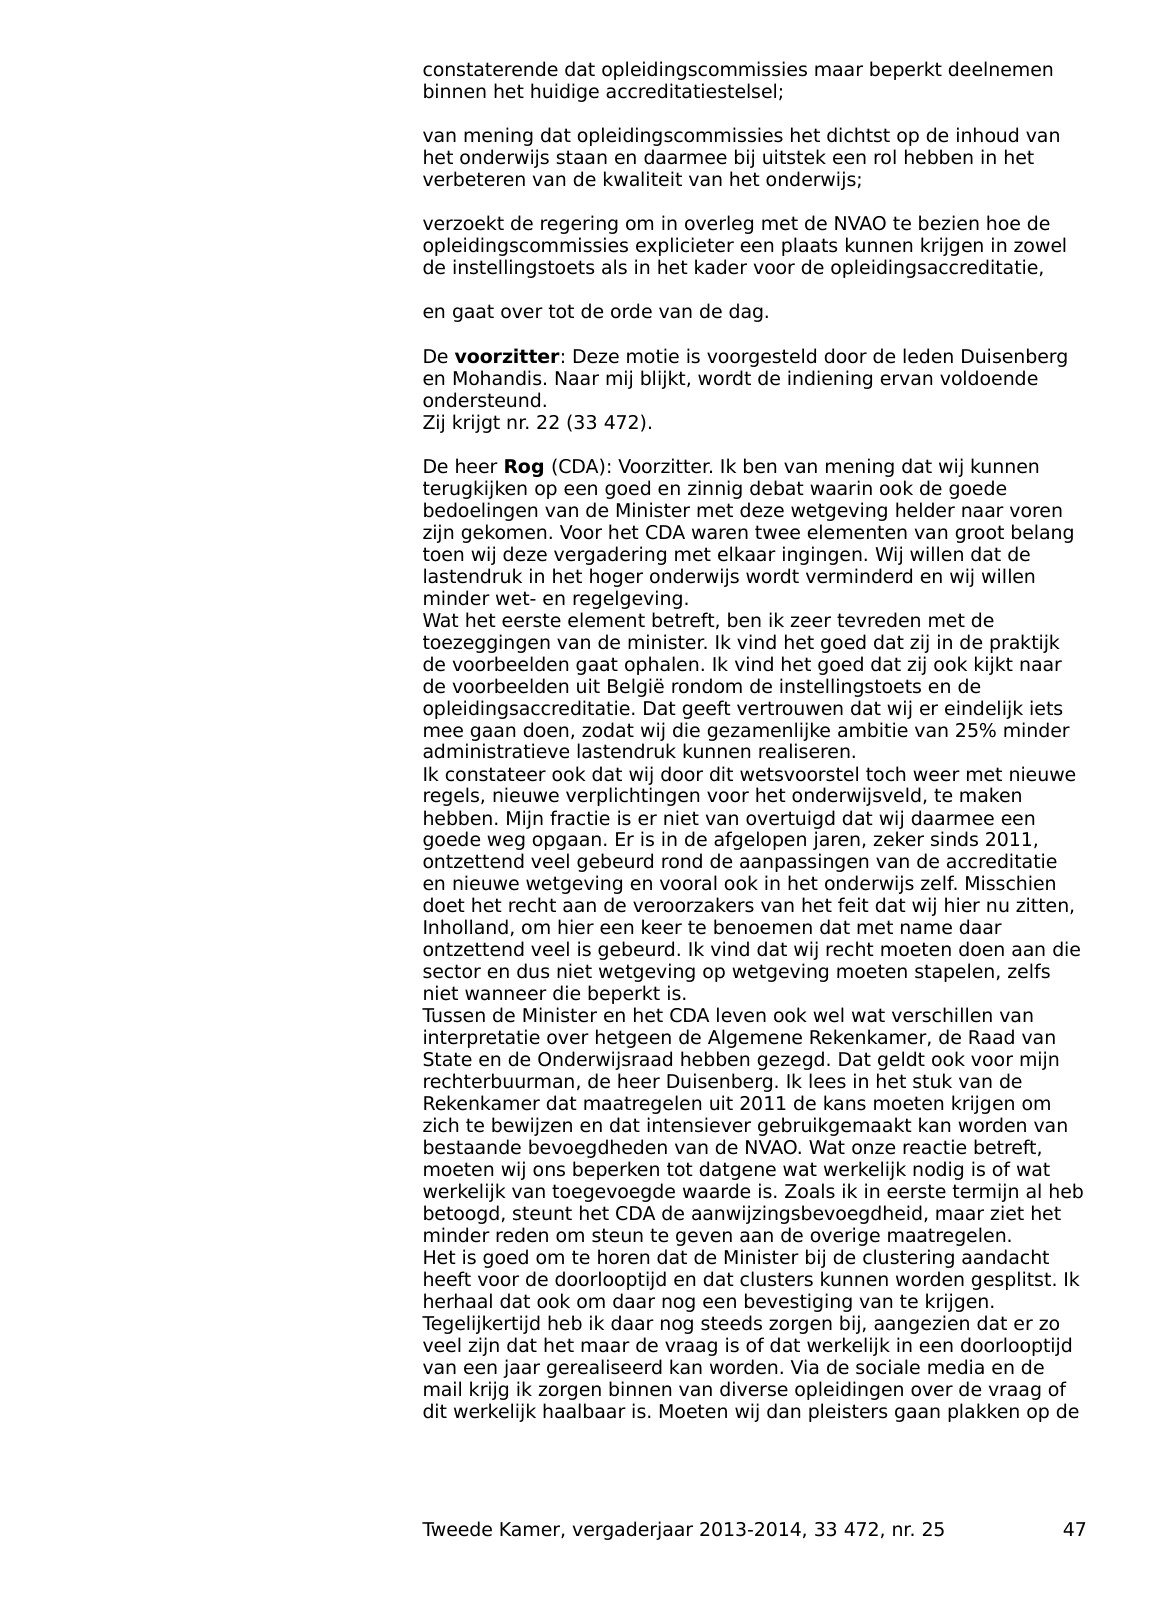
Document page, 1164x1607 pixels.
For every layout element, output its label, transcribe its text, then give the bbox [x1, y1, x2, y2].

text Het is goed om te horen dat de Minister bij de clustering aandacht heeft voor de doorlooptijd en dat clusters kunnen worden gesplitst. Ik herhaal dat ook om daar nog een bevestiging van te krijgen. Tegelijkertijd heb ik daar nog steeds zorgen bij, aangezien dat er zo veel zijn dat het maar de vraag is of dat werkelijk in een doorlooptijd van een jaar gerealiseerd kan worden. Via de sociale media en de mail krijg ik zorgen binnen van diverse opleidingen over de vraag of dit werkelijk haalbaar is. Moeten wij dan pleisters gaan plakken op de [422, 1247, 1087, 1423]
text De heer Rog (CDA): Voorzitter. Ik ben van mening dat wij kunnen terugkijken op een goed en zinnig debat waarin ook de goede bedoelingen van de Minister met deze wetgeving helder naar voren zijn gekomen. Voor het CDA waren twee elementen van groot belang toen wij deze vergadering met elkaar ingingen. Wij willen dat de lastendruk in het hoger onderwijs wordt verminderd en wij willen minder wet- en regelgeving. [422, 456, 1087, 609]
text Tussen de Minister en het CDA leven ook wel wat verschillen van interpretatie over hetgeen de Algemene Rekenkamer, de Raad van State en de Onderwijsraad hebben gezegd. Dat geldt ook voor mijn rechterbuurman, de heer Duisenberg. Ik lees in het stuk van de Rekenkamer dat maatregelen uit 2011 de kans moeten krijgen om zich te bewijzen en dat intensiever gebruikgemaakt kan worden van bestaande bevoegdheden van de NVAO. Wat onze reactie betreft, moeten wij ons beperken tot datgene wat werkelijk nodig is of wat werkelijk van toegevoegde waarde is. Zoals ik in eerste termijn al heb betoogd, steunt het CDA de aanwijzingsbevoegdheid, maar ziet het minder reden om steun te geven aan de overige maatregelen. [422, 1005, 1087, 1247]
text Wat het eerste element betreft, ben ik zeer tevreden met de toezeggingen van de minister. Ik vind het goed dat zij in de praktijk de voorbeelden gaat ophalen. Ik vind het goed dat zij ook kijkt naar de voorbeelden uit België rondom de instellingstoets en de opleidingsaccreditatie. Dat geeft vertrouwen dat wij er eindelijk iets mee gaan doen, zodat wij die gezamenlijke ambitie van 25% minder administratieve lastendruk kunnen realiseren. [422, 609, 1087, 763]
text Ik constateer ook dat wij door dit wetsvoorstel toch weer met nieuwe regels, nieuwe verplichtingen voor het onderwijsveld, te maken hebben. Mijn fractie is er niet van overtuigd dat wij daarmee een goede weg opgaan. Er is in de afgelopen jaren, zeker sinds 2011, ontzettend veel gebeurd rond de aanpassingen van de accreditatie en nieuwe wetgeving en vooral ook in het onderwijs zelf. Misschien doet het recht aan de veroorzakers van het feit dat wij hier nu zitten, Inholland, om hier een keer te benoemen dat met name daar ontzettend veel is gebeurd. Ik vind dat wij recht moeten doen aan die sector en dus niet wetgeving op wetgeving moeten stapelen, zelfs niet wanneer die beperkt is. [422, 763, 1087, 1005]
text van mening dat opleidingscommissies het dichtst op de inhoud van het onderwijs staan en daarmee bij uitstek een rol hebben in het verbeteren van de kwaliteit van het onderwijs; [422, 125, 1087, 191]
text Zij krijgt nr. 22 (33 472). [422, 412, 1087, 433]
text De voorzitter: Deze motie is voorgesteld door de leden Duisenberg en Mohandis. Naar mij blijkt, wordt de indiening ervan voldoende ondersteund. [422, 346, 1087, 412]
text verzoekt de regering om in overleg met de NVAO te bezien hoe de opleidingscommissies explicieter een plaats kunnen krijgen in zowel de instellingstoets als in het kader voor de opleidingsaccreditatie, [422, 213, 1087, 279]
text constaterende dat opleidingscommissies maar beperkt deelnemen binnen het huidige accreditatiestelsel; [422, 59, 1087, 103]
text en gaat over tot de orde van de dag. [422, 301, 1087, 323]
